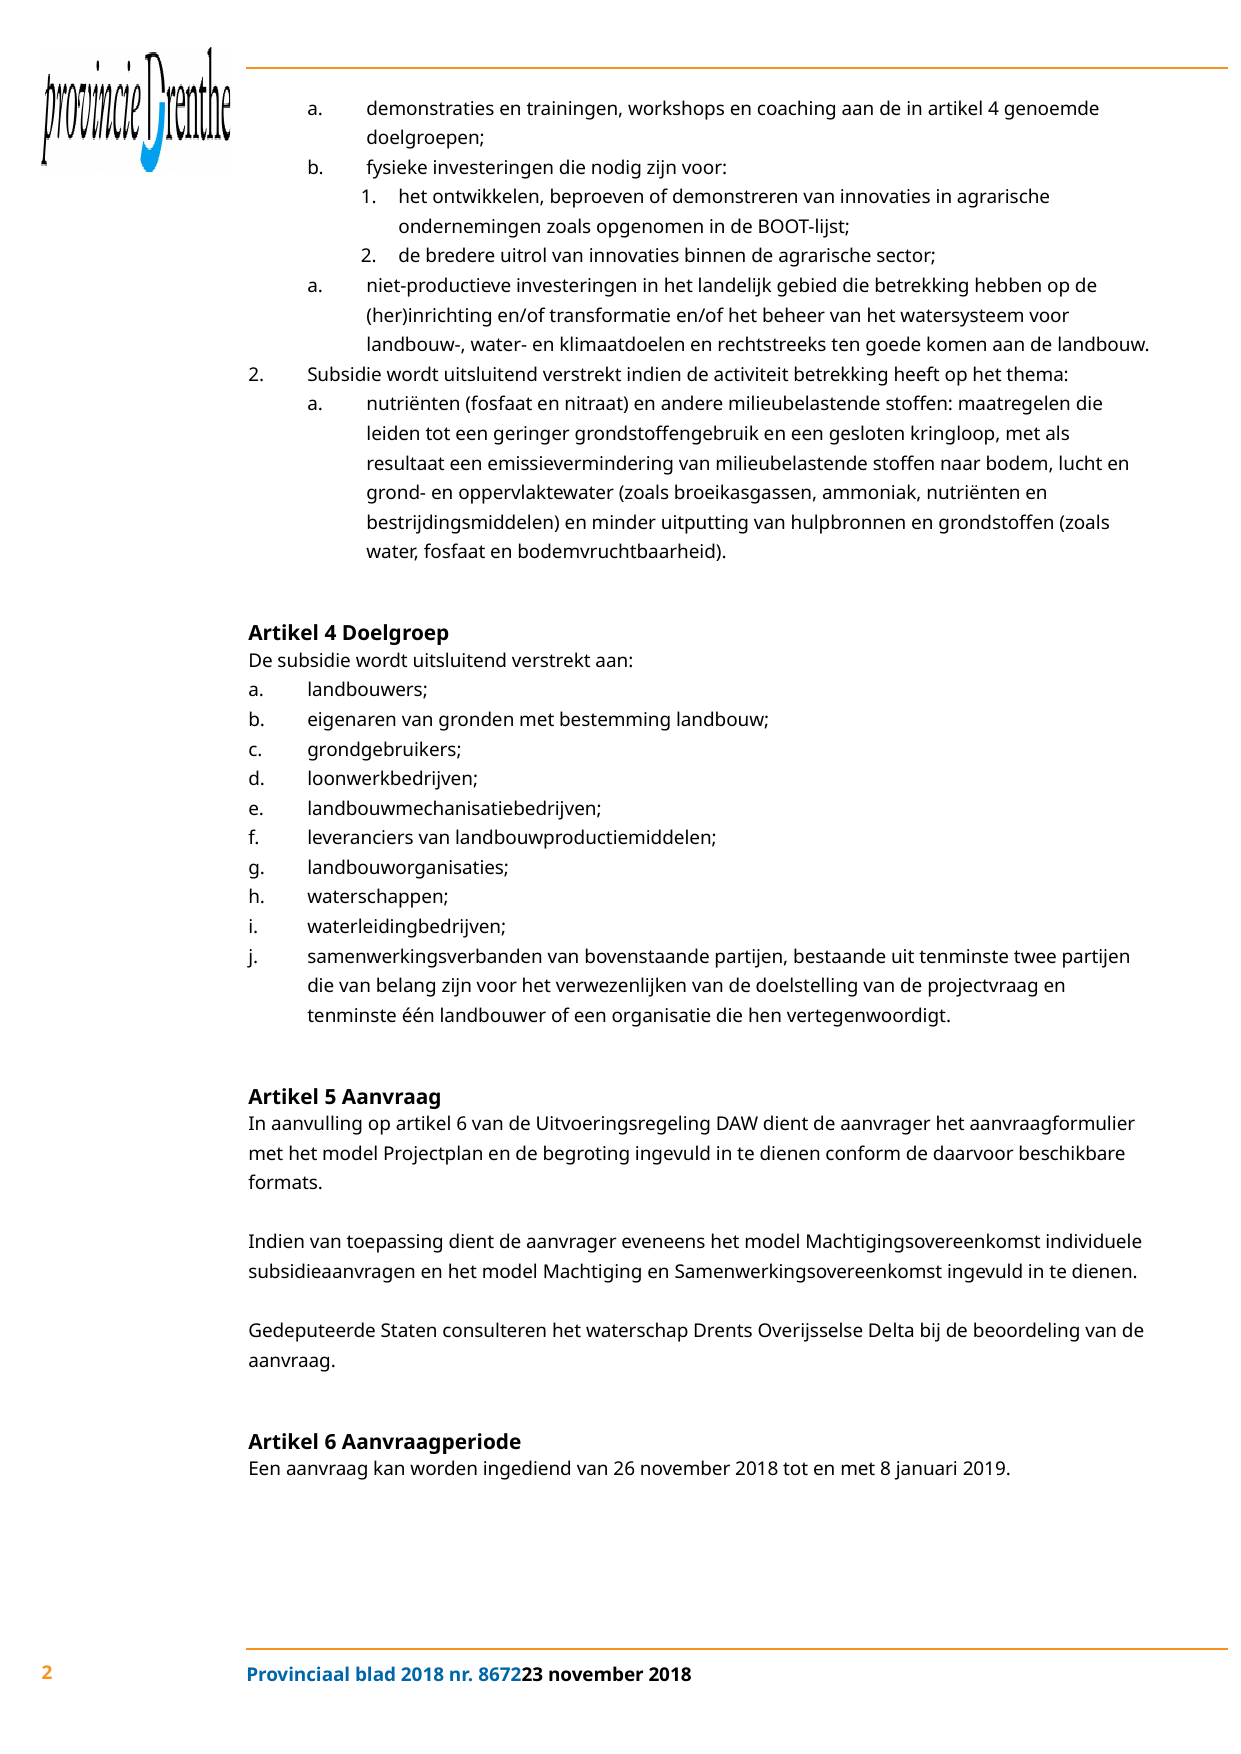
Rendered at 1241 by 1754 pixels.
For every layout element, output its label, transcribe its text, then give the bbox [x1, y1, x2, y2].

list landbouwmechanisatiebedrijven; [248, 795, 1152, 821]
list waterleidingbedrijven; [248, 913, 1152, 939]
list grondgebruikers; [248, 736, 1152, 761]
list nutriënten (fosfaat en nitraat) en andere milieubelastende stoffen: maatregelen die leiden tot een geringer grondstoffengebruik en een gesloten kringloop, met als resultaat een emissievermindering van milieubelastende stoffen naar bodem, lucht en grond- en oppervlaktewater (zoals broeikasgassen, ammoniak, nutriënten en bestrijdingsmiddelen) en minder uitputting van hulpbronnen en grondstoffen (zoals water, fosfaat en bodemvruchtbaarheid). [307, 391, 1152, 564]
text Artikel 4 Doelgroep [248, 618, 1152, 647]
text In aanvulling op artikel 6 van de Uitvoeringsregeling DAW dient de aanvrager het aanvraagformulier met het model Projectplan en de begroting ingevuld in te dienen conform de daarvoor beschikbare formats. [248, 1110, 1152, 1195]
text Een aanvraag kan worden ingediend van 26 november 2018 tot en met 8 januari 2019. [248, 1456, 1152, 1481]
list loonwerkbedrijven; [248, 765, 1152, 791]
list samenwerkingsverbanden van bovenstaande partijen, bestaande uit tenminste twee partijen die van belang zijn voor het verwezenlijken van de doelstelling van de projectvraag en tenminste één landbouwer of een organisatie die hen vertegenwoordigt. [248, 943, 1152, 1028]
picture [41, 47, 231, 172]
text Artikel 5 Aanvraag [248, 1082, 1152, 1110]
list leveranciers van landbouwproductiemiddelen; [248, 824, 1152, 850]
list landbouwers; [248, 677, 1152, 702]
text Gedeputeerde Staten consulteren het waterschap Drents Overijsselse Delta bij de beoordeling van de aanvraag. [248, 1317, 1152, 1373]
list waterschappen; [248, 884, 1152, 909]
list Subsidie wordt uitsluitend verstrekt indien de activiteit betrekking heeft op het thema: [248, 361, 1152, 387]
list fysieke investeringen die nodig zijn voor: [307, 154, 1152, 180]
text De subsidie wordt uitsluitend verstrekt aan: [248, 647, 1152, 673]
list demonstraties en trainingen, workshops en coaching aan de in artikel 4 genoemde doelgroepen; [307, 95, 1152, 150]
list de bredere uitrol van innovaties binnen de agrarische sector; [361, 243, 1152, 268]
list landbouworganisaties; [248, 854, 1152, 880]
list eigenaren van gronden met bestemming landbouw; [248, 706, 1152, 732]
text Artikel 6 Aanvraagperiode [248, 1427, 1152, 1456]
list het ontwikkelen, beproeven of demonstreren van innovaties in agrarische ondernemingen zoals opgenomen in de BOOT-lijst; [361, 183, 1152, 239]
text Indien van toepassing dient de aanvrager eveneens het model Machtigingsovereenkomst individuele subsidieaanvragen en het model Machtiging en Samenwerkingsovereenkomst ingevuld in te dienen. [248, 1229, 1152, 1284]
list niet-productieve investeringen in het landelijk gebied die betrekking hebben op de (her)inrichting en/of transformatie en/of het beheer van het watersysteem voor landbouw-, water- en klimaatdoelen en rechtstreeks ten goede komen aan de landbouw. [307, 272, 1152, 357]
